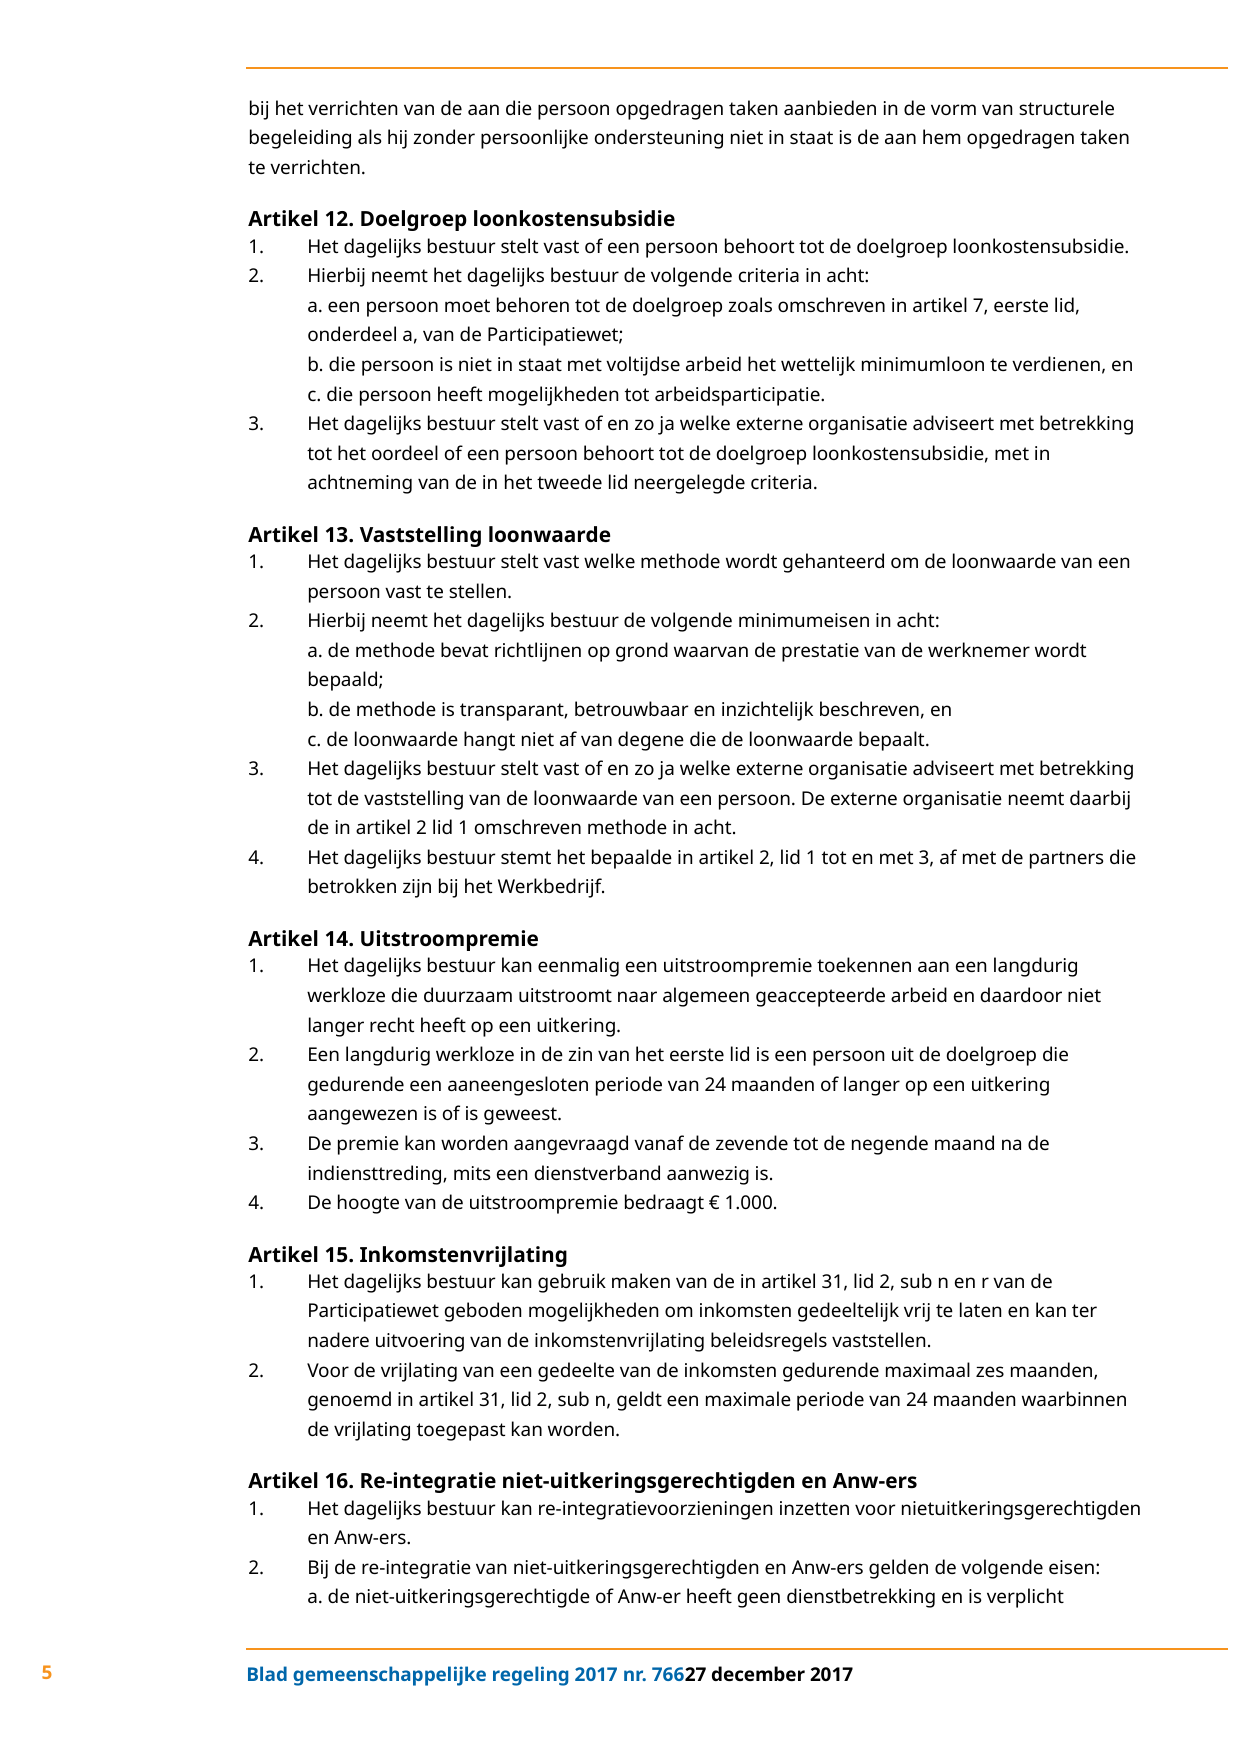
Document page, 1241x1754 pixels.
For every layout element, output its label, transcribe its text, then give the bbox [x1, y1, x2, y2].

list b. de methode is transparant, betrouwbaar en inzichtelijk beschreven, en [248, 696, 1152, 722]
list c. de loonwaarde hangt niet af van degene die de loonwaarde bepaalt. [248, 726, 1152, 752]
list Het dagelijks bestuur stemt het bepaalde in artikel 2, lid 1 tot en met 3, af met de partners die betrokken zijn bij het Werkbedrijf. [248, 844, 1152, 899]
text Artikel 14. Uitstroompremie [248, 924, 1152, 953]
list De hoogte van de uitstroompremie bedraagt € 1.000. [248, 1189, 1152, 1215]
list Het dagelijks bestuur stelt vast of een persoon behoort tot de doelgroep loonkostensubsidie. [248, 233, 1152, 258]
list Het dagelijks bestuur kan eenmalig een uitstroompremie toekennen aan een langdurig werkloze die duurzaam uitstroomt naar algemeen geaccepteerde arbeid en daardoor niet langer recht heeft op een uitkering. [248, 953, 1152, 1037]
list Hierbij neemt het dagelijks bestuur de volgende criteria in acht: [248, 262, 1152, 288]
text Artikel 15. Inkomstenvrijlating [248, 1240, 1152, 1268]
list Het dagelijks bestuur stelt vast of en zo ja welke externe organisatie adviseert met betrekking tot het oordeel of een persoon behoort tot de doelgroep loonkostensubsidie, met in achtneming van de in het tweede lid neergelegde criteria. [248, 410, 1152, 495]
list Het dagelijks bestuur kan gebruik maken van de in artikel 31, lid 2, sub n en r van de Participatiewet geboden mogelijkheden om inkomsten gedeeltelijk vrij te laten en kan ter nadere uitvoering van de inkomstenvrijlating beleidsregels vaststellen. [248, 1268, 1152, 1353]
text bij het verrichten van de aan die persoon opgedragen taken aanbieden in de vorm van structurele begeleiding als hij zonder persoonlijke ondersteuning niet in staat is de aan hem opgedragen taken te verrichten. [248, 95, 1152, 180]
list Bij de re-integratie van niet-uitkeringsgerechtigden en Anw-ers gelden de volgende eisen: [248, 1554, 1152, 1580]
list De premie kan worden aangevraagd vanaf de zevende tot de negende maand na de indiensttreding, mits een dienstverband aanwezig is. [248, 1130, 1152, 1185]
text Artikel 16. Re-integratie niet-uitkeringsgerechtigden en Anw-ers [248, 1466, 1152, 1495]
list Het dagelijks bestuur stelt vast of en zo ja welke externe organisatie adviseert met betrekking tot de vaststelling van de loonwaarde van een persoon. De externe organisatie neemt daarbij de in artikel 2 lid 1 omschreven methode in acht. [248, 755, 1152, 840]
list Voor de vrijlating van een gedeelte van de inkomsten gedurende maximaal zes maanden, genoemd in artikel 31, lid 2, sub n, geldt een maximale periode van 24 maanden waarbinnen de vrijlating toegepast kan worden. [248, 1357, 1152, 1442]
list Het dagelijks bestuur stelt vast welke methode wordt gehanteerd om de loonwaarde van een persoon vast te stellen. [248, 548, 1152, 604]
list b. die persoon is niet in staat met voltijdse arbeid het wettelijk minimumloon te verdienen, en [248, 351, 1152, 377]
list a. de methode bevat richtlijnen op grond waarvan de prestatie van de werknemer wordt bepaald; [248, 637, 1152, 692]
picture [41, 47, 231, 172]
text Artikel 12. Doelgroep loonkostensubsidie [248, 204, 1152, 233]
text Artikel 13. Vaststelling loonwaarde [248, 520, 1152, 548]
list Hierbij neemt het dagelijks bestuur de volgende minimumeisen in acht: [248, 607, 1152, 633]
list c. die persoon heeft mogelijkheden tot arbeidsparticipatie. [248, 381, 1152, 406]
list Een langdurig werkloze in de zin van het eerste lid is een persoon uit de doelgroep die gedurende een aaneengesloten periode van 24 maanden of langer op een uitkering aangewezen is of is geweest. [248, 1041, 1152, 1126]
list a. de niet-uitkeringsgerechtigde of Anw-er heeft geen dienstbetrekking en is verplicht [248, 1584, 1152, 1609]
list a. een persoon moet behoren tot de doelgroep zoals omschreven in artikel 7, eerste lid, onderdeel a, van de Participatiewet; [248, 292, 1152, 347]
list Het dagelijks bestuur kan re-integratievoorzieningen inzetten voor nietuitkeringsgerechtigden en Anw-ers. [248, 1495, 1152, 1550]
